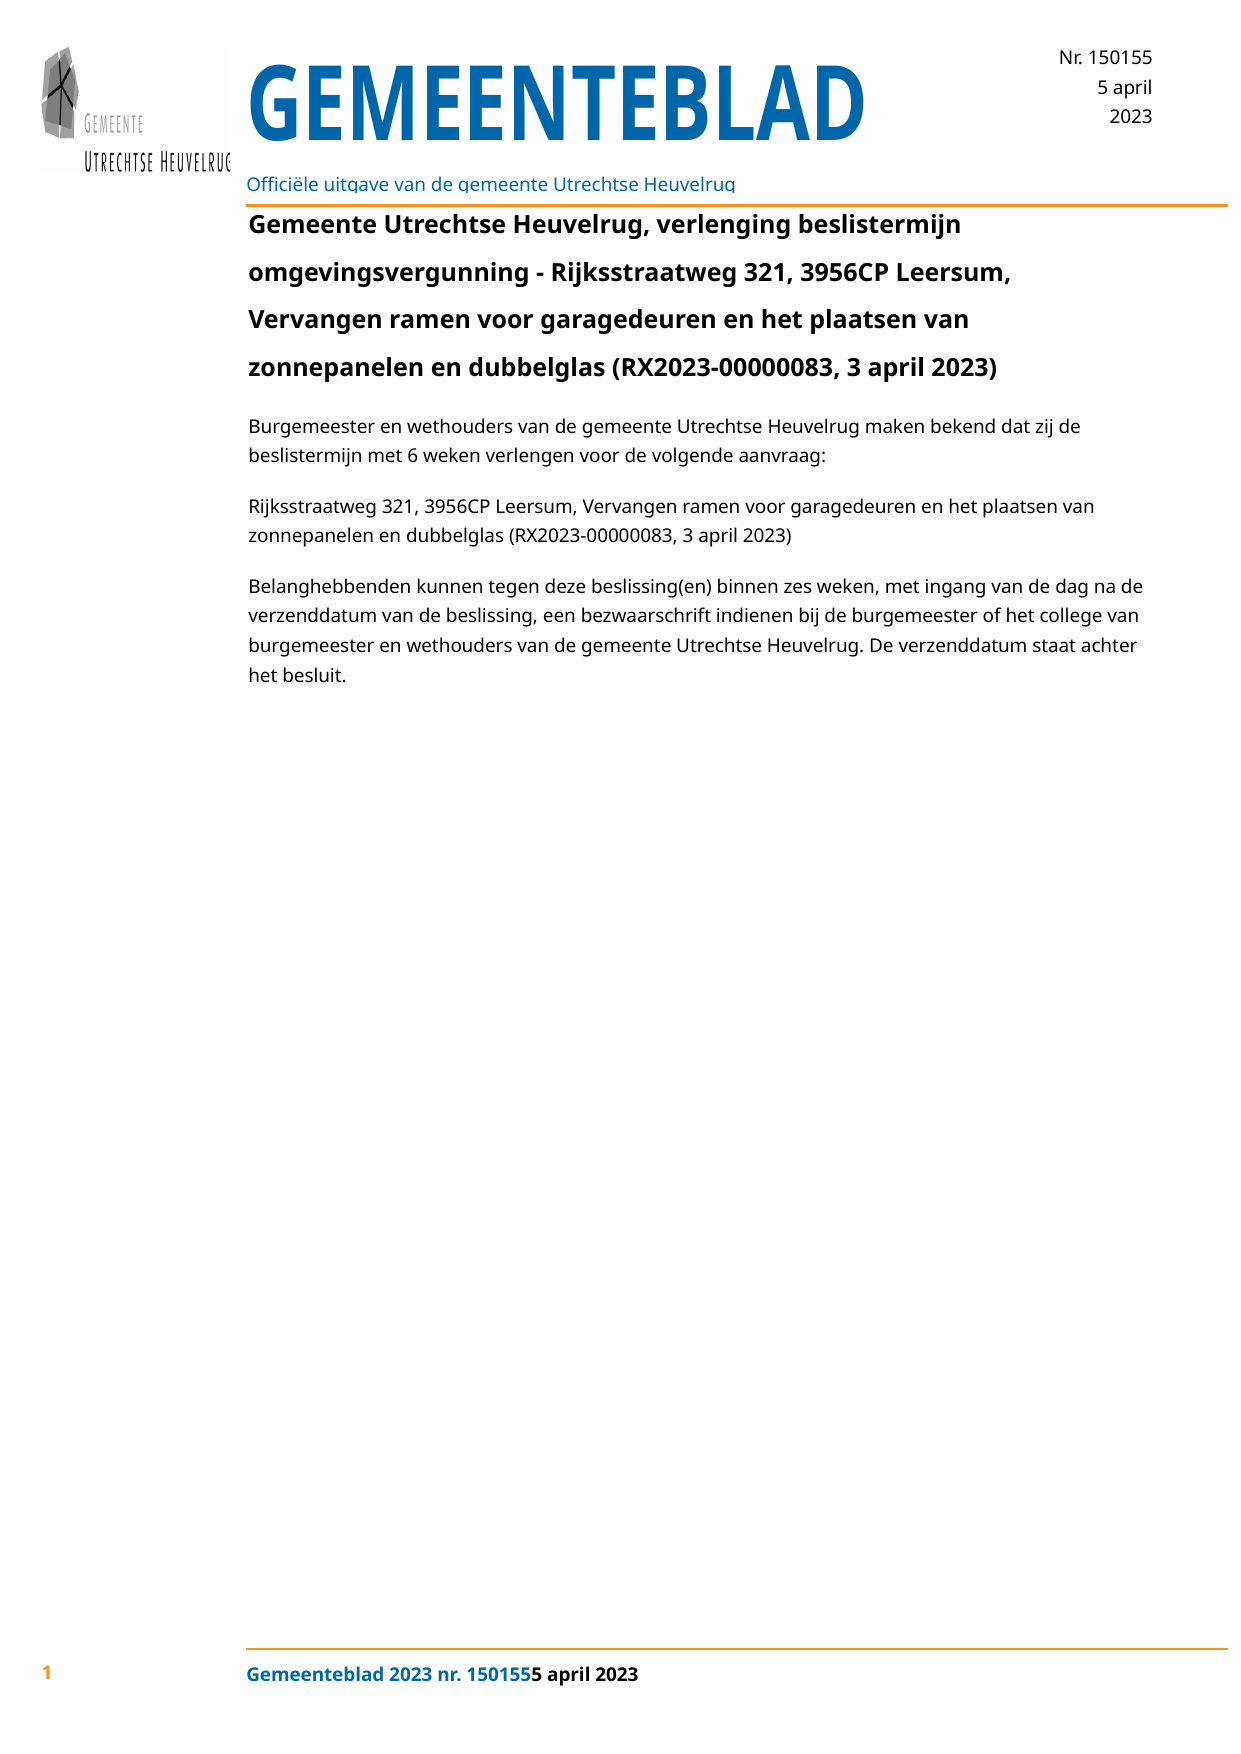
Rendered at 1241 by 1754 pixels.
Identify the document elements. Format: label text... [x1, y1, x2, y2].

picture [41, 47, 231, 172]
text Burgemeester en wethouders van de gemeente Utrechtse Heuvelrug maken bekend dat zij de beslistermijn met 6 weken verlengen voor de volgende aanvraag: [248, 413, 1152, 468]
text Gemeente Utrechtse Heuvelrug, verlenging beslistermijn omgevingsvergunning - Rijksstraatweg 321, 3956CP Leersum, Vervangen ramen voor garagedeuren en het plaatsen van zonnepanelen en dubbelglas (RX2023-00000083, 3 april 2023) [248, 207, 1152, 384]
text Belanghebbenden kunnen tegen deze beslissing(en) binnen zes weken, met ingang van de dag na de verzenddatum van de beslissing, een bezwaarschrift indienen bij de burgemeester of het college van burgemeester en wethouders van de gemeente Utrechtse Heuvelrug. De verzenddatum staat achter het besluit. [248, 573, 1152, 688]
text Rijksstraatweg 321, 3956CP Leersum, Vervangen ramen voor garagedeuren en het plaatsen van zonnepanelen en dubbelglas (RX2023-00000083, 3 april 2023) [248, 493, 1152, 548]
